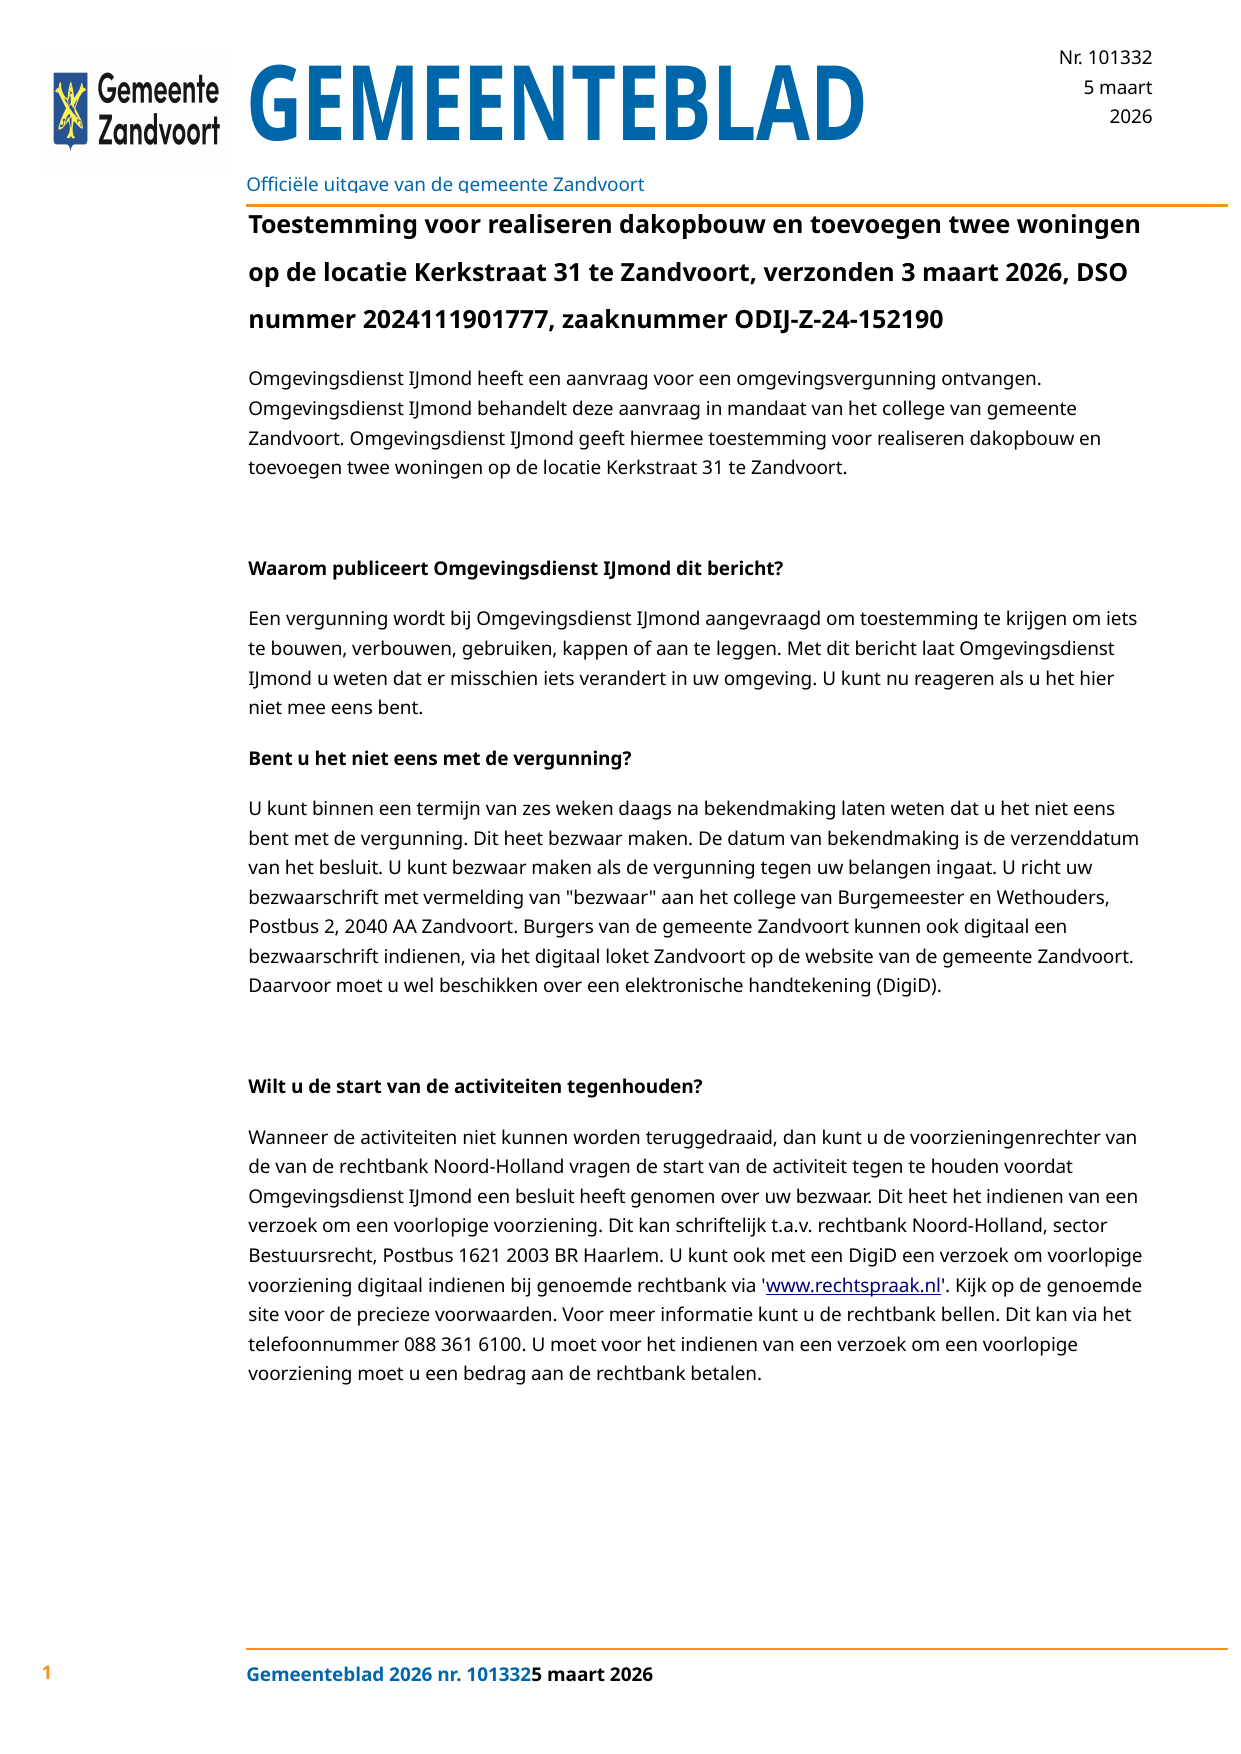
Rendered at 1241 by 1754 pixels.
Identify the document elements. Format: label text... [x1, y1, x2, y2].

text Omgevingsdienst IJmond heeft een aanvraag voor een omgevingsvergunning ontvangen. Omgevingsdienst IJmond behandelt deze aanvraag in mandaat van het college van gemeente Zandvoort. Omgevingsdienst IJmond geeft hiermee toestemming voor realiseren dakopbouw en toevoegen twee woningen op de locatie Kerkstraat 31 te Zandvoort. [248, 366, 1152, 480]
text Waarom publiceert Omgevingsdienst IJmond dit bericht? [248, 555, 1152, 581]
text Bent u het niet eens met de vergunning? [248, 745, 1152, 770]
text U kunt binnen een termijn van zes weken daags na bekendmaking laten weten dat u het niet eens bent met de vergunning. Dit heet bezwaar maken. De datum van bekendmaking is de verzenddatum van het besluit. U kunt bezwaar maken als de vergunning tegen uw belangen ingaat. U richt uw bezwaarschrift met vermelding van "bezwaar" aan het college van Burgemeester en Wethouders, Postbus 2, 2040 AA Zandvoort. Burgers van de gemeente Zandvoort kunnen ook digitaal een bezwaarschrift indienen, via het digitaal loket Zandvoort op de website van de gemeente Zandvoort. Daarvoor moet u wel beschikken over een elektronische handtekening (DigiD). [248, 795, 1152, 998]
text Wilt u de start van de activiteiten tegenhouden? [248, 1073, 1152, 1099]
picture [41, 47, 231, 172]
text Wanneer de activiteiten niet kunnen worden teruggedraaid, dan kunt u de voorzieningenrechter van de van de rechtbank Noord-Holland vragen de start van de activiteit tegen te houden voordat Omgevingsdienst IJmond een besluit heeft genomen over uw bezwaar. Dit heet het indienen van een verzoek om een voorlopige voorziening. Dit kan schriftelijk t.a.v. rechtbank Noord-Holland, sector Bestuursrecht, Postbus 1621 2003 BR Haarlem. U kunt ook met een DigiD een verzoek om voorlopige voorziening digitaal indienen bij genoemde rechtbank via 'www.rechtspraak.nl'. Kijk op de genoemde site voor de precieze voorwaarden. Voor meer informatie kunt u de rechtbank bellen. Dit kan via het telefoonnummer 088 361 6100. U moet voor het indienen van een verzoek om een voorlopige voorziening moet u een bedrag aan de rechtbank betalen. [248, 1124, 1152, 1386]
text Een vergunning wordt bij Omgevingsdienst IJmond aangevraagd om toestemming te krijgen om iets te bouwen, verbouwen, gebruiken, kappen of aan te leggen. Met dit bericht laat Omgevingsdienst IJmond u weten dat er misschien iets verandert in uw omgeving. U kunt nu reageren als u het hier niet mee eens bent. [248, 606, 1152, 720]
text Toestemming voor realiseren dakopbouw en toevoegen twee woningen op de locatie Kerkstraat 31 te Zandvoort, verzonden 3 maart 2026, DSO nummer 2024111901777, zaaknummer ODIJ-Z-24-152190 [248, 207, 1152, 336]
